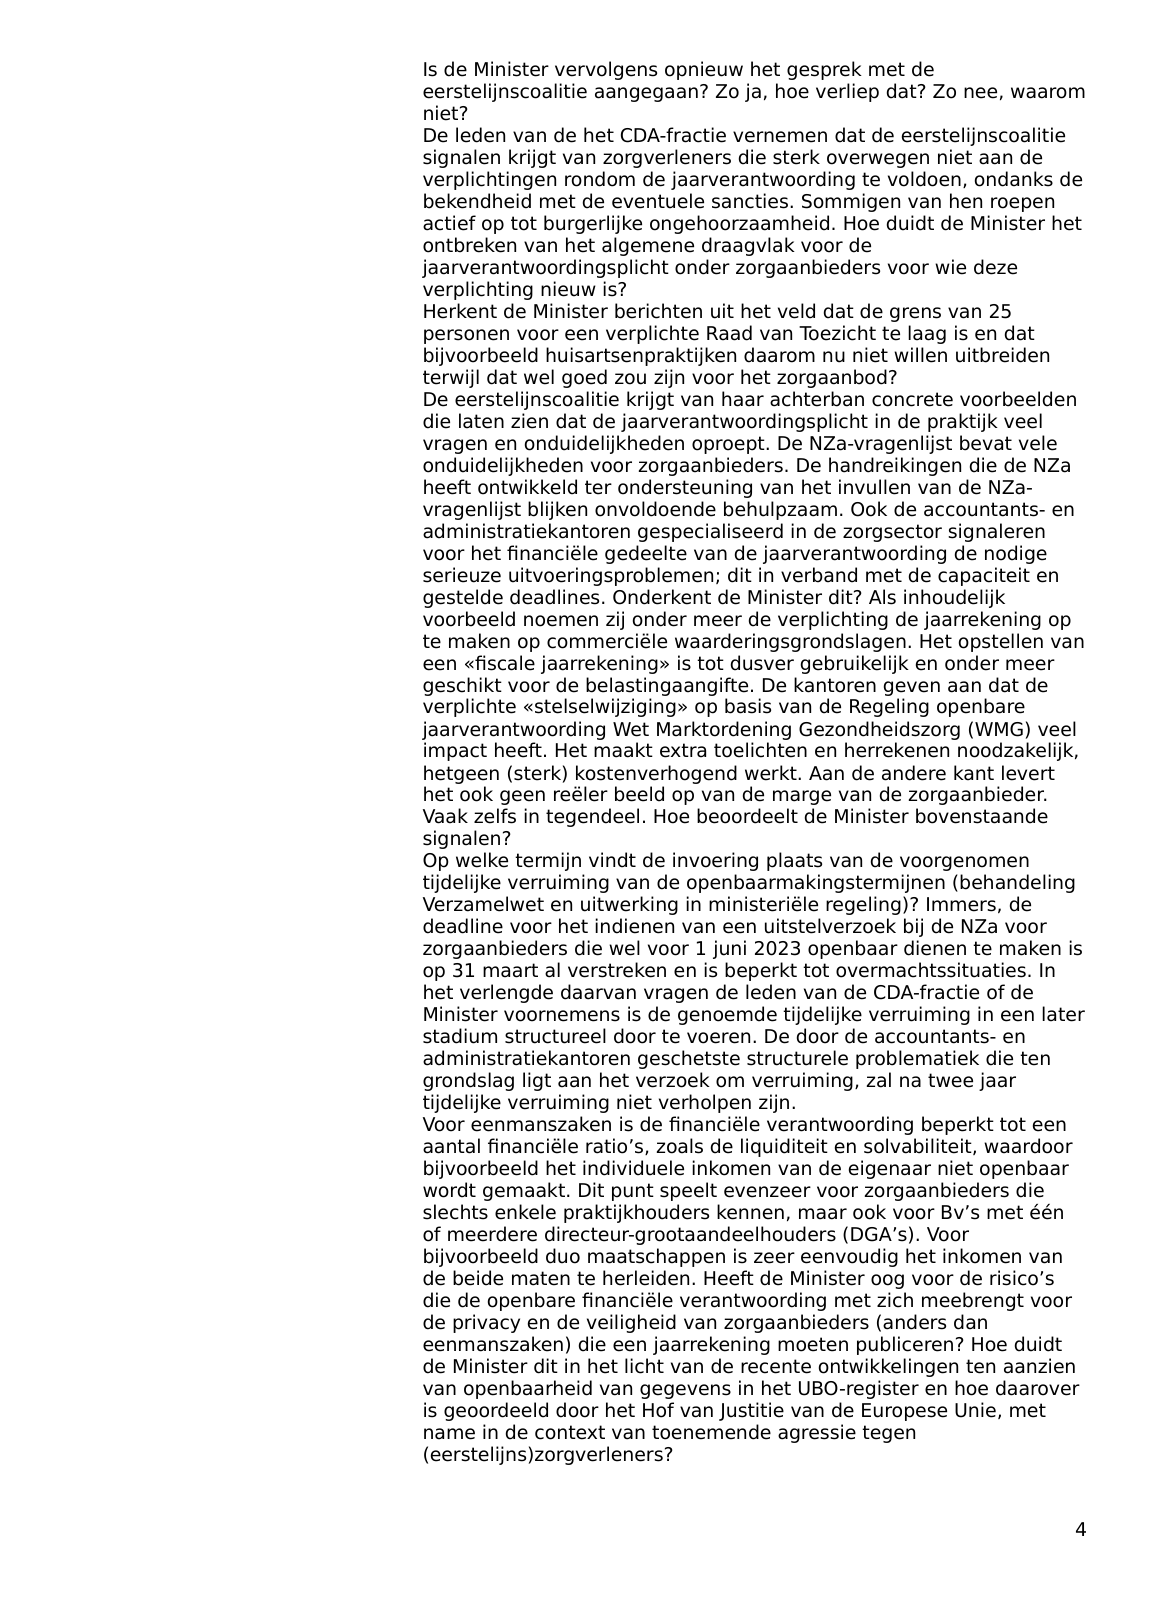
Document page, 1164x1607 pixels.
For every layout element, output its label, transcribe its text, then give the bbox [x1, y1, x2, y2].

text Herkent de Minister berichten uit het veld dat de grens van 25 personen voor een verplichte Raad van Toezicht te laag is en dat bijvoorbeeld huisartsenpraktijken daarom nu niet willen uitbreiden terwijl dat wel goed zou zijn voor het zorgaanbod? [422, 301, 1087, 389]
text Voor eenmanszaken is de financiële verantwoording beperkt tot een aantal financiële ratio’s, zoals de liquiditeit en solvabiliteit, waardoor bijvoorbeeld het individuele inkomen van de eigenaar niet openbaar wordt gemaakt. Dit punt speelt evenzeer voor zorgaanbieders die slechts enkele praktijkhouders kennen, maar ook voor Bv’s met één of meerdere directeur-grootaandeelhouders (DGA’s). Voor bijvoorbeeld duo maatschappen is zeer eenvoudig het inkomen van de beide maten te herleiden. Heeft de Minister oog voor de risico’s die de openbare financiële verantwoording met zich meebrengt voor de privacy en de veiligheid van zorgaanbieders (anders dan eenmanszaken) die een jaarrekening moeten publiceren? Hoe duidt de Minister dit in het licht van de recente ontwikkelingen ten aanzien van openbaarheid van gegevens in het UBO-register en hoe daarover is geoordeeld door het Hof van Justitie van de Europese Unie, met name in de context van toenemende agressie tegen (eerstelijns)zorgverleners? [422, 1114, 1087, 1466]
text Is de Minister vervolgens opnieuw het gesprek met de eerstelijnscoalitie aangegaan? Zo ja, hoe verliep dat? Zo nee, waarom niet? [422, 59, 1087, 125]
text De leden van de het CDA-fractie vernemen dat de eerstelijnscoalitie signalen krijgt van zorgverleners die sterk overwegen niet aan de verplichtingen rondom de jaarverantwoording te voldoen, ondanks de bekendheid met de eventuele sancties. Sommigen van hen roepen actief op tot burgerlijke ongehoorzaamheid. Hoe duidt de Minister het ontbreken van het algemene draagvlak voor de jaarverantwoordingsplicht onder zorgaanbieders voor wie deze verplichting nieuw is? [422, 125, 1087, 301]
text Op welke termijn vindt de invoering plaats van de voorgenomen tijdelijke verruiming van de openbaarmakingstermijnen (behandeling Verzamelwet en uitwerking in ministeriële regeling)? Immers, de deadline voor het indienen van een uitstelverzoek bij de NZa voor zorgaanbieders die wel voor 1 juni 2023 openbaar dienen te maken is op 31 maart al verstreken en is beperkt tot overmachtssituaties. In het verlengde daarvan vragen de leden van de CDA-fractie of de Minister voornemens is de genoemde tijdelijke verruiming in een later stadium structureel door te voeren. De door de accountants- en administratiekantoren geschetste structurele problematiek die ten grondslag ligt aan het verzoek om verruiming, zal na twee jaar tijdelijke verruiming niet verholpen zijn. [422, 850, 1087, 1114]
text De eerstelijnscoalitie krijgt van haar achterban concrete voorbeelden die laten zien dat de jaarverantwoordingsplicht in de praktijk veel vragen en onduidelijkheden oproept. De NZa-vragenlijst bevat vele onduidelijkheden voor zorgaanbieders. De handreikingen die de NZa heeft ontwikkeld ter ondersteuning van het invullen van de NZa-vragenlijst blijken onvoldoende behulpzaam. Ook de accountants- en administratiekantoren gespecialiseerd in de zorgsector signaleren voor het financiële gedeelte van de jaarverantwoording de nodige serieuze uitvoeringsproblemen; dit in verband met de capaciteit en gestelde deadlines. Onderkent de Minister dit? Als inhoudelijk voorbeeld noemen zij onder meer de verplichting de jaarrekening op te maken op commerciële waarderingsgrondslagen. Het opstellen van een «fiscale jaarrekening» is tot dusver gebruikelijk en onder meer geschikt voor de belastingaangifte. De kantoren geven aan dat de verplichte «stelselwijziging» op basis van de Regeling openbare jaarverantwoording Wet Marktordening Gezondheidszorg (WMG) veel impact heeft. Het maakt extra toelichten en herrekenen noodzakelijk, hetgeen (sterk) kostenverhogend werkt. Aan de andere kant levert het ook geen reëler beeld op van de marge van de zorgaanbieder. Vaak zelfs in tegendeel. Hoe beoordeelt de Minister bovenstaande signalen? [422, 389, 1087, 850]
